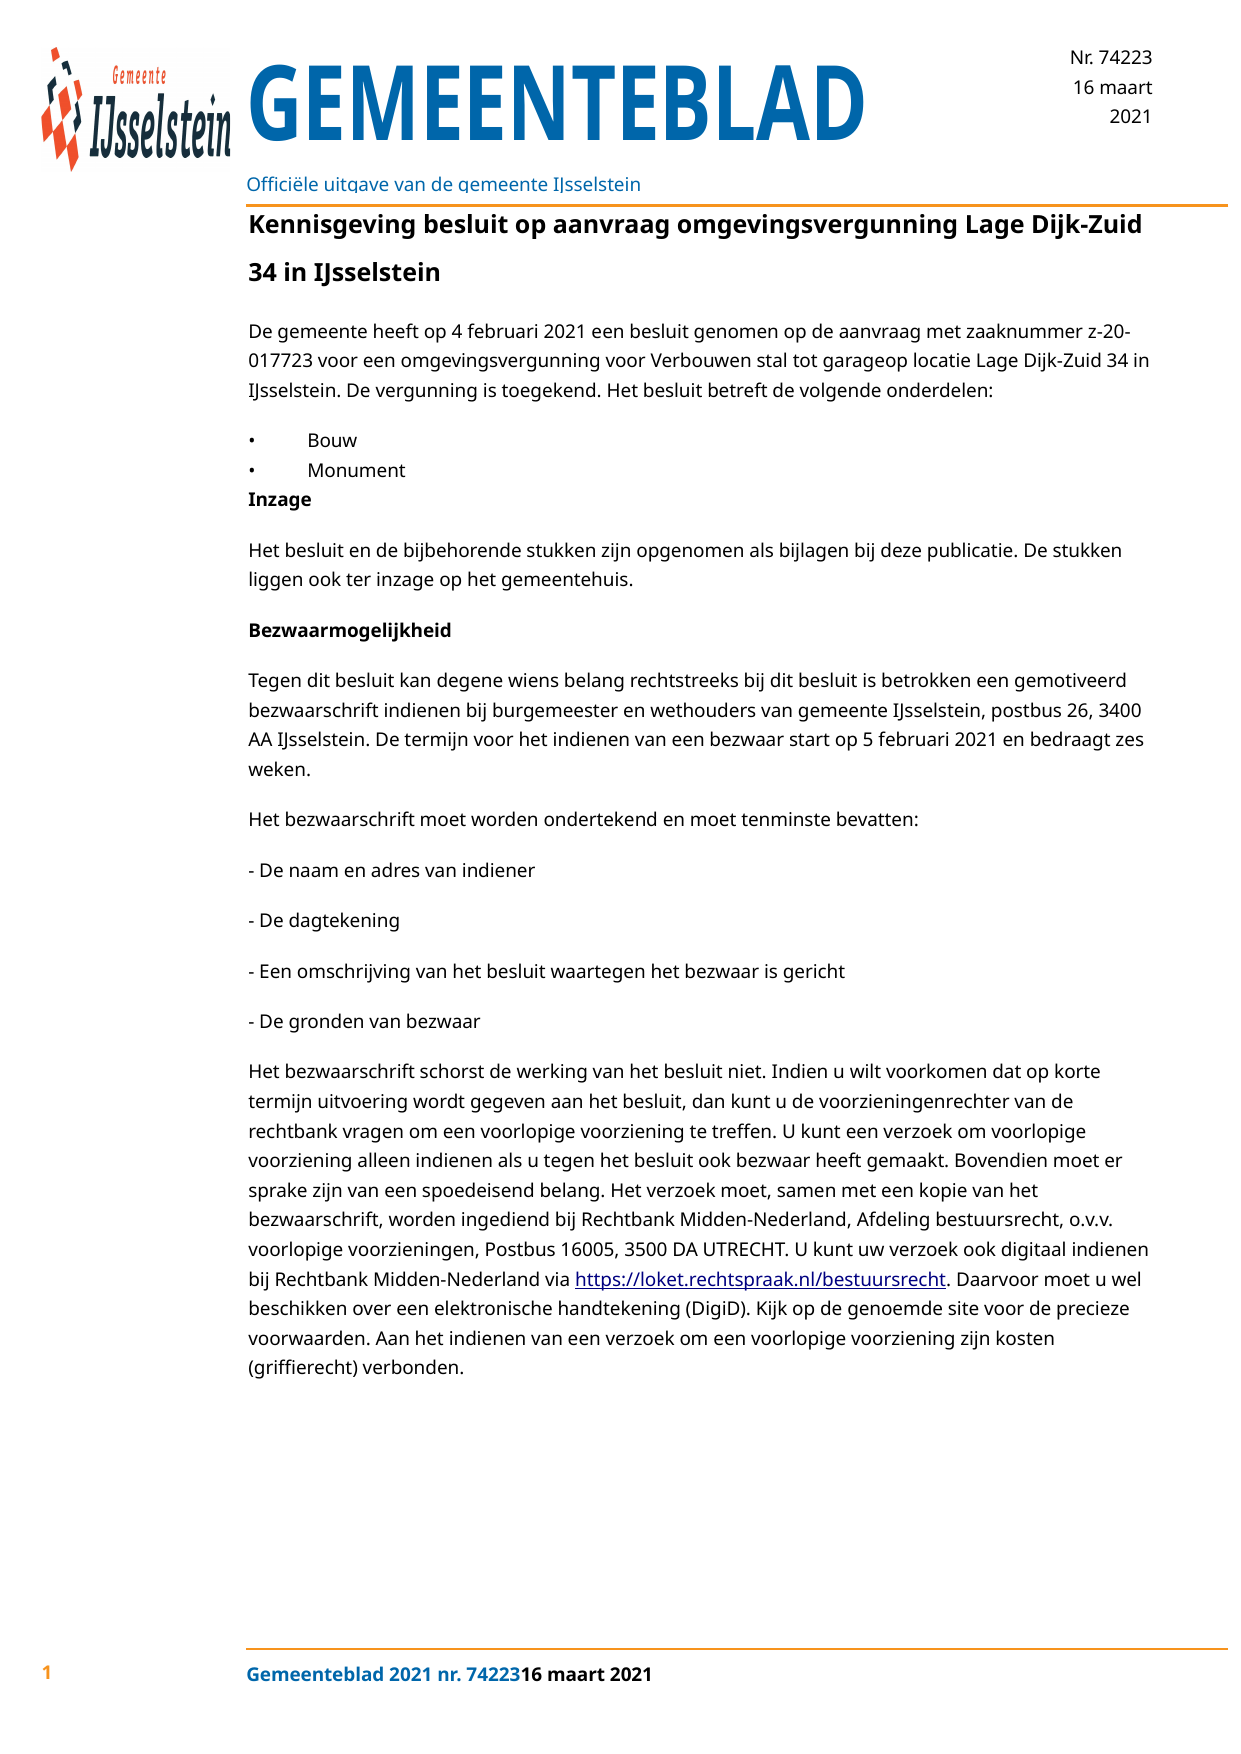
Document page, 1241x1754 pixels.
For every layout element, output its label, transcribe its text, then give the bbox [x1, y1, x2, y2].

list Monument [248, 457, 1152, 483]
text De gemeente heeft op 4 februari 2021 een besluit genomen op de aanvraag met zaaknummer z-20-017723 voor een omgevingsvergunning voor Verbouwen stal tot garageop locatie Lage Dijk-Zuid 34 in IJsselstein. De vergunning is toegekend. Het besluit betreft de volgende onderdelen: [248, 318, 1152, 403]
text Het besluit en de bijbehorende stukken zijn opgenomen als bijlagen bij deze publicatie. De stukken liggen ook ter inzage op het gemeentehuis. [248, 537, 1152, 592]
text - De gronden van bezwaar [248, 1008, 1152, 1034]
text - De naam en adres van indiener [248, 857, 1152, 883]
list Bouw [248, 427, 1152, 453]
text Het bezwaarschrift moet worden ondertekend en moet tenminste bevatten: [248, 807, 1152, 832]
text Tegen dit besluit kan degene wiens belang rechtstreeks bij dit besluit is betrokken een gemotiveerd bezwaarschrift indienen bij burgemeester en wethouders van gemeente IJsselstein, postbus 26, 3400 AA IJsselstein. De termijn voor het indienen van een bezwaar start op 5 februari 2021 en bedraagt zes weken. [248, 667, 1152, 782]
picture [41, 47, 231, 172]
text Kennisgeving besluit op aanvraag omgevingsvergunning Lage Dijk-Zuid 34 in IJsselstein [248, 207, 1152, 288]
text - Een omschrijving van het besluit waartegen het bezwaar is gericht [248, 958, 1152, 984]
text - De dagtekening [248, 907, 1152, 933]
text Het bezwaarschrift schorst de werking van het besluit niet. Indien u wilt voorkomen dat op korte termijn uitvoering wordt gegeven aan het besluit, dan kunt u de voorzieningenrechter van de rechtbank vragen om een voorlopige voorziening te treffen. U kunt een verzoek om voorlopige voorziening alleen indienen als u tegen het besluit ook bezwaar heeft gemaakt. Bovendien moet er sprake zijn van een spoedeisend belang. Het verzoek moet, samen met een kopie van het bezwaarschrift, worden ingediend bij Rechtbank Midden-Nederland, Afdeling bestuursrecht, o.v.v. voorlopige voorzieningen, Postbus 16005, 3500 DA UTRECHT. U kunt uw verzoek ook digitaal indienen bij Rechtbank Midden-Nederland via https://loket.rechtspraak.nl/bestuursrecht. Daarvoor moet u wel beschikken over een elektronische handtekening (DigiD). Kijk op de genoemde site voor de precieze voorwaarden. Aan het indienen van een verzoek om een voorlopige voorziening zijn kosten (griffierecht) verbonden. [248, 1059, 1152, 1380]
text Bezwaarmogelijkheid [248, 617, 1152, 643]
text Inzage [248, 487, 1152, 512]
